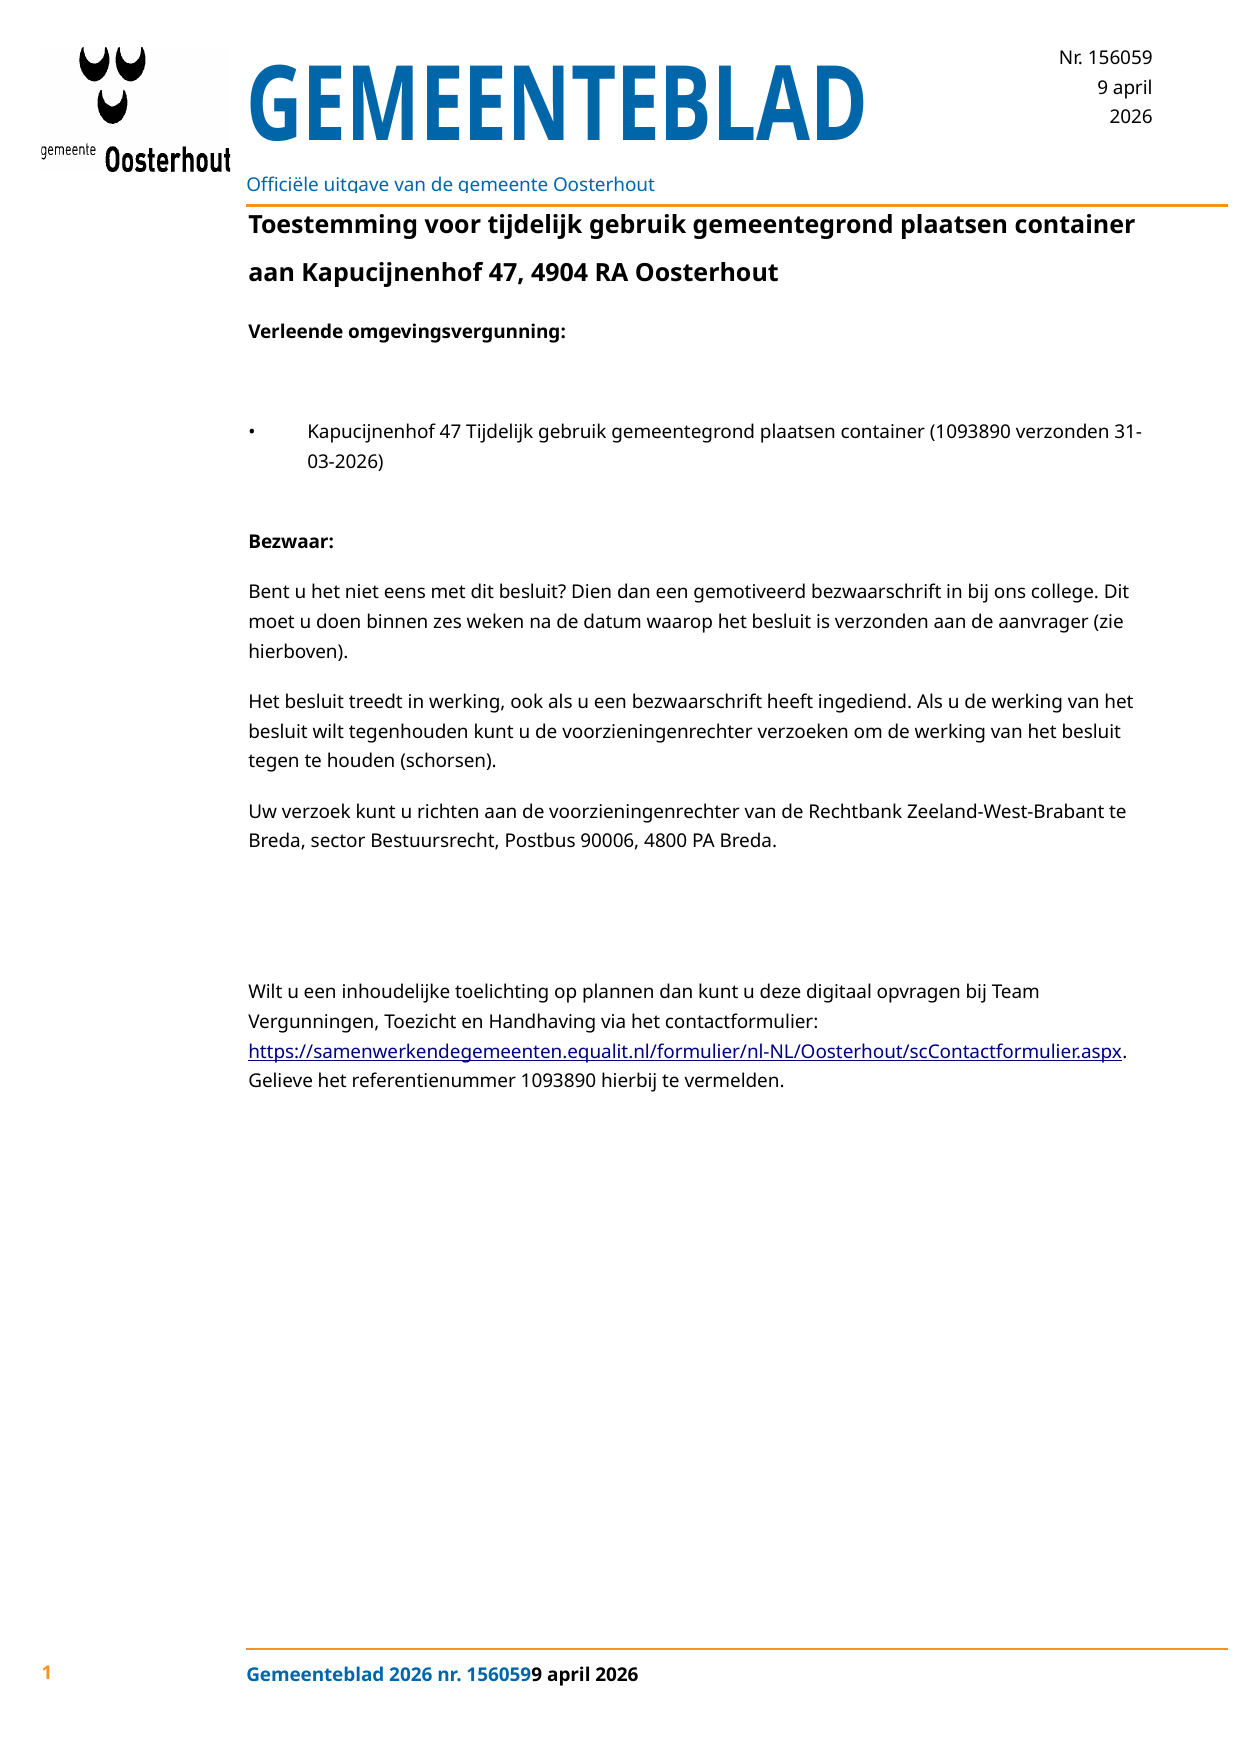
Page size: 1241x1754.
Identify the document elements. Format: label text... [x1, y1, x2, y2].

text Wilt u een inhoudelijke toelichting op plannen dan kunt u deze digitaal opvragen bij Team Vergunningen, Toezicht en Handhaving via het contactformulier: https://samenwerkendegemeenten.equalit.nl/formulier/nl-NL/Oosterhout/scContactformulier.aspx. Gelieve het referentienummer 1093890 hierbij te vermelden. [248, 979, 1152, 1093]
text Bezwaar: [248, 528, 1152, 554]
text Het besluit treedt in werking, ook als u een bezwaarschrift heeft ingediend. Als u de werking van het besluit wilt tegenhouden kunt u de voorzieningenrechter verzoeken om de werking van het besluit tegen te houden (schorsen). [248, 688, 1152, 773]
list Kapucijnenhof 47 Tijdelijk gebruik gemeentegrond plaatsen container (1093890 verzonden 31-03-2026) [248, 419, 1152, 474]
picture [41, 47, 231, 172]
text Verleende omgevingsvergunning: [248, 318, 1152, 344]
text Bent u het niet eens met dit besluit? Dien dan een gemotiveerd bezwaarschrift in bij ons college. Dit moet u doen binnen zes weken na de datum waarop het besluit is verzonden aan de aanvrager (zie hierboven). [248, 579, 1152, 664]
text Toestemming voor tijdelijk gebruik gemeentegrond plaatsen container aan Kapucijnenhof 47, 4904 RA Oosterhout [248, 207, 1152, 288]
text Uw verzoek kunt u richten aan de voorzieningenrechter van de Rechtbank Zeeland-West-Brabant te Breda, sector Bestuursrecht, Postbus 90006, 4800 PA Breda. [248, 798, 1152, 853]
